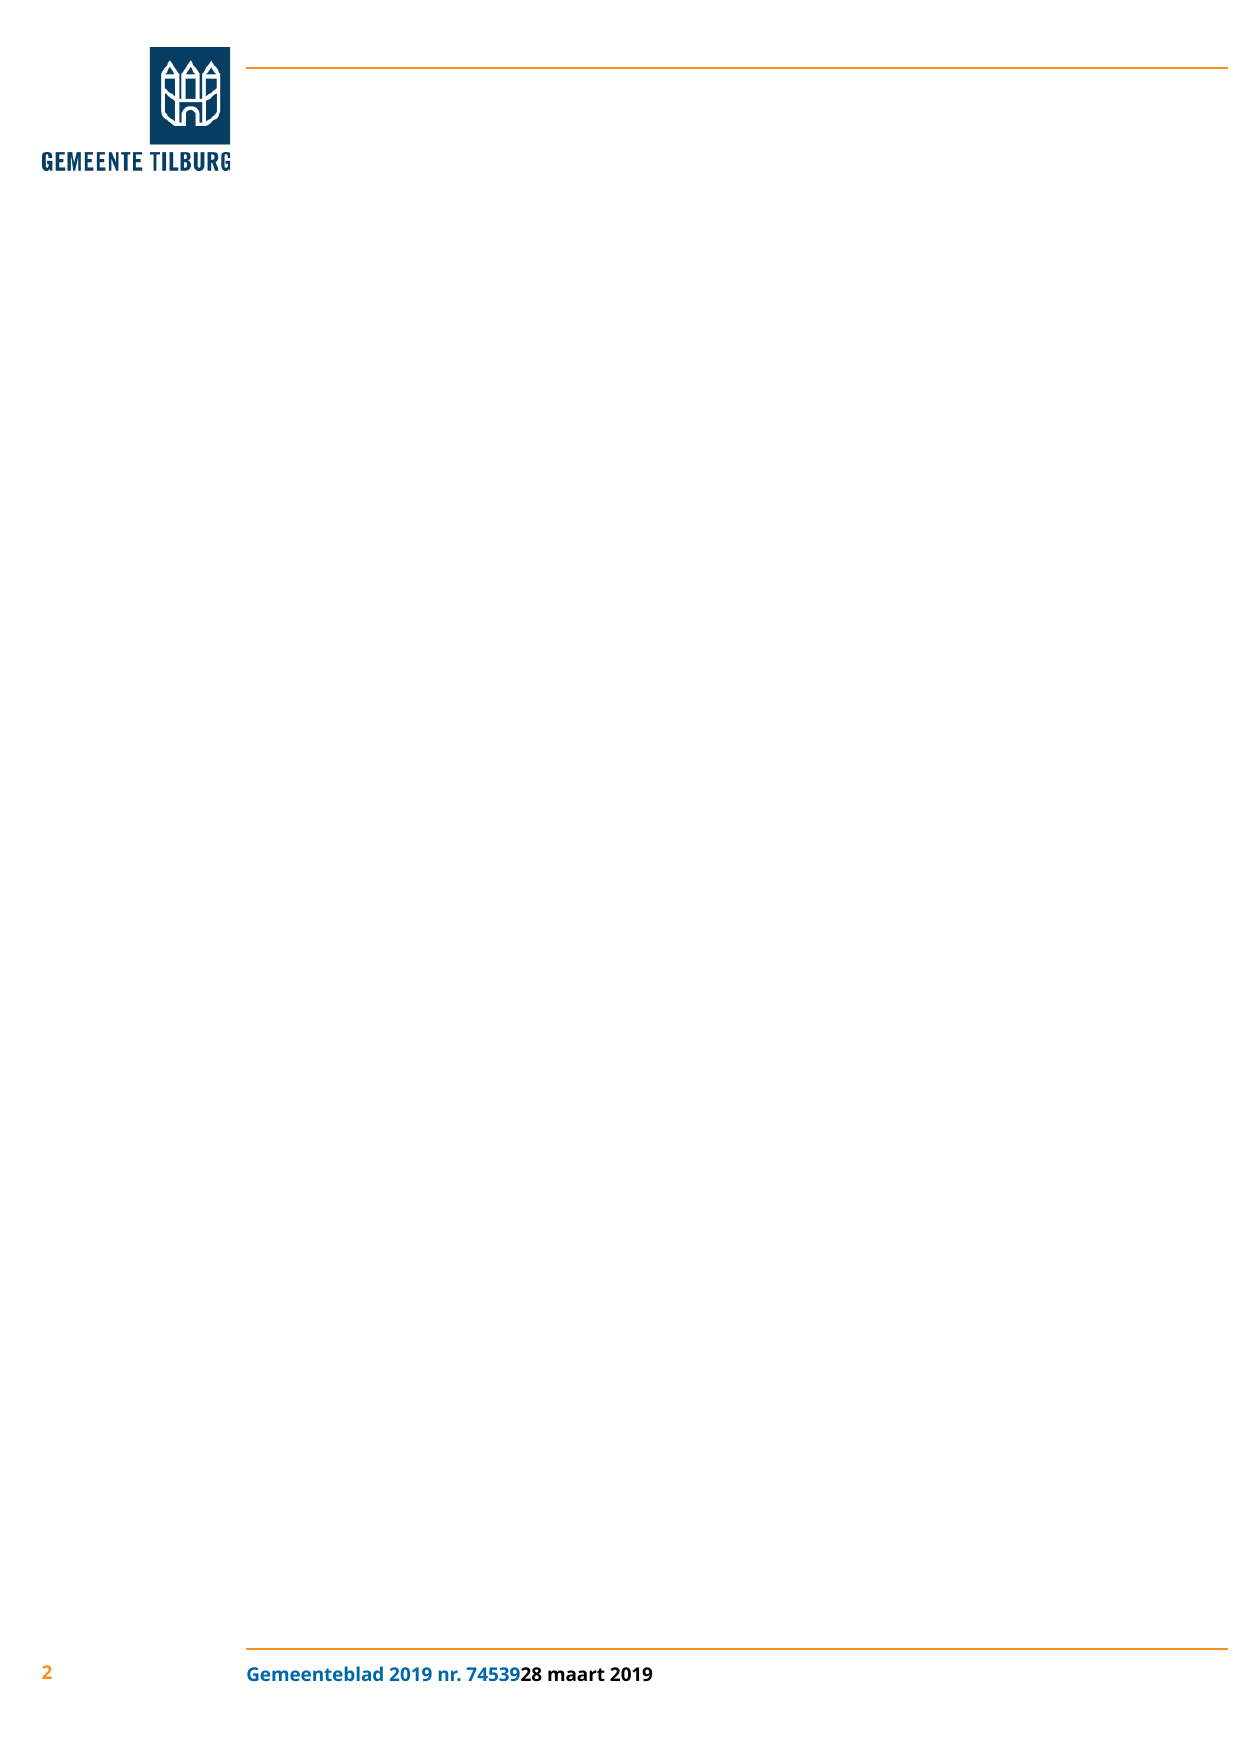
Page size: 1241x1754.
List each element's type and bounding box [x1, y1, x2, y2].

picture [41, 47, 231, 172]
